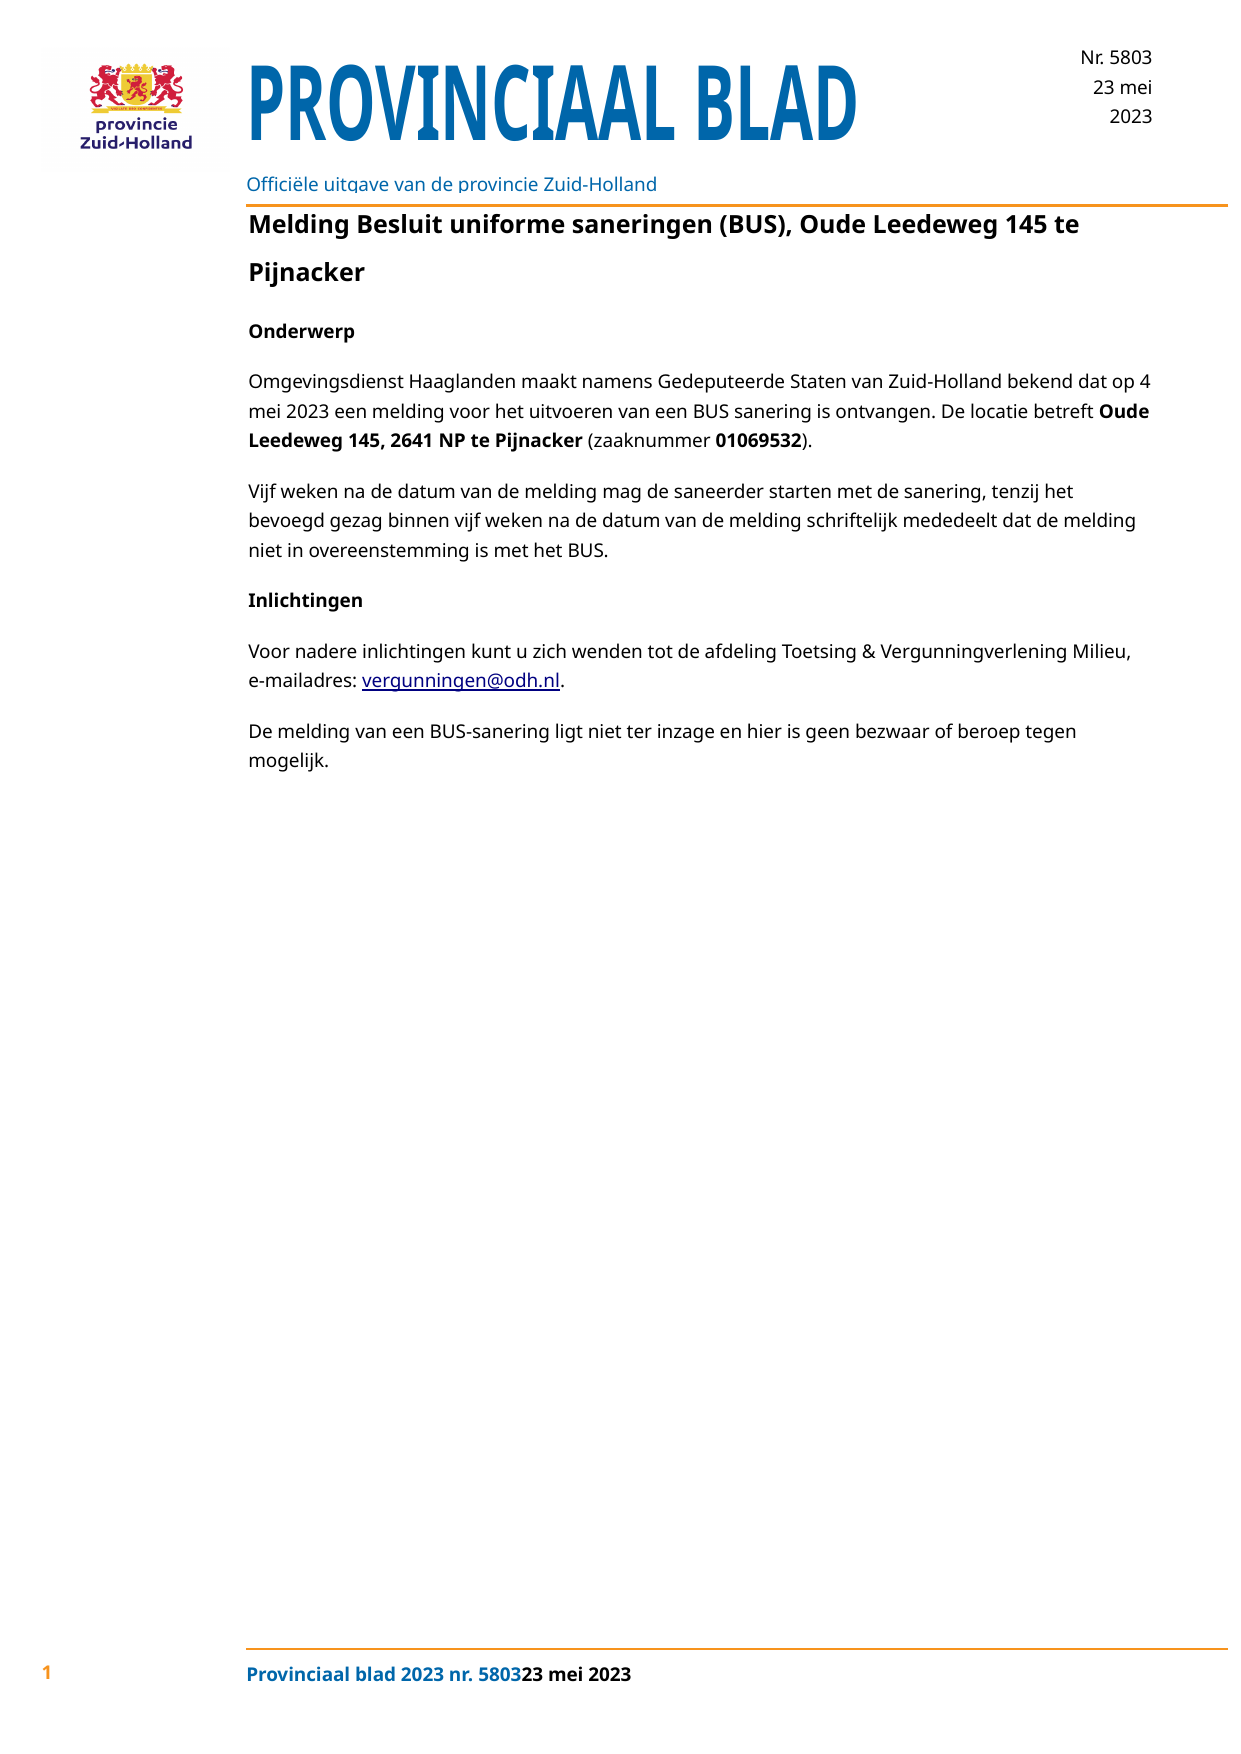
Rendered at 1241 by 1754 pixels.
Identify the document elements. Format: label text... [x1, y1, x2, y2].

text Inlichtingen [248, 587, 1152, 613]
picture [41, 47, 231, 172]
text Omgevingsdienst Haaglanden maakt namens Gedeputeerde Staten van Zuid-Holland bekend dat op 4 mei 2023 een melding voor het uitvoeren van een BUS sanering is ontvangen. De locatie betreft Oude Leedeweg 145, 2641 NP te Pijnacker (zaaknummer 01069532). [248, 368, 1152, 453]
text De melding van een BUS-sanering ligt niet ter inzage en hier is geen bezwaar of beroep tegen mogelijk. [248, 718, 1152, 773]
text Melding Besluit uniforme saneringen (BUS), Oude Leedeweg 145 te Pijnacker [248, 207, 1152, 288]
text Onderwerp [248, 318, 1152, 344]
text Voor nadere inlichtingen kunt u zich wenden tot de afdeling Toetsing & Vergunningverlening Milieu, e-mailadres: vergunningen@odh.nl. [248, 638, 1152, 693]
text Vijf weken na de datum van de melding mag de saneerder starten met de sanering, tenzij het bevoegd gezag binnen vijf weken na de datum van de melding schriftelijk mededeelt dat de melding niet in overeenstemming is met het BUS. [248, 478, 1152, 563]
